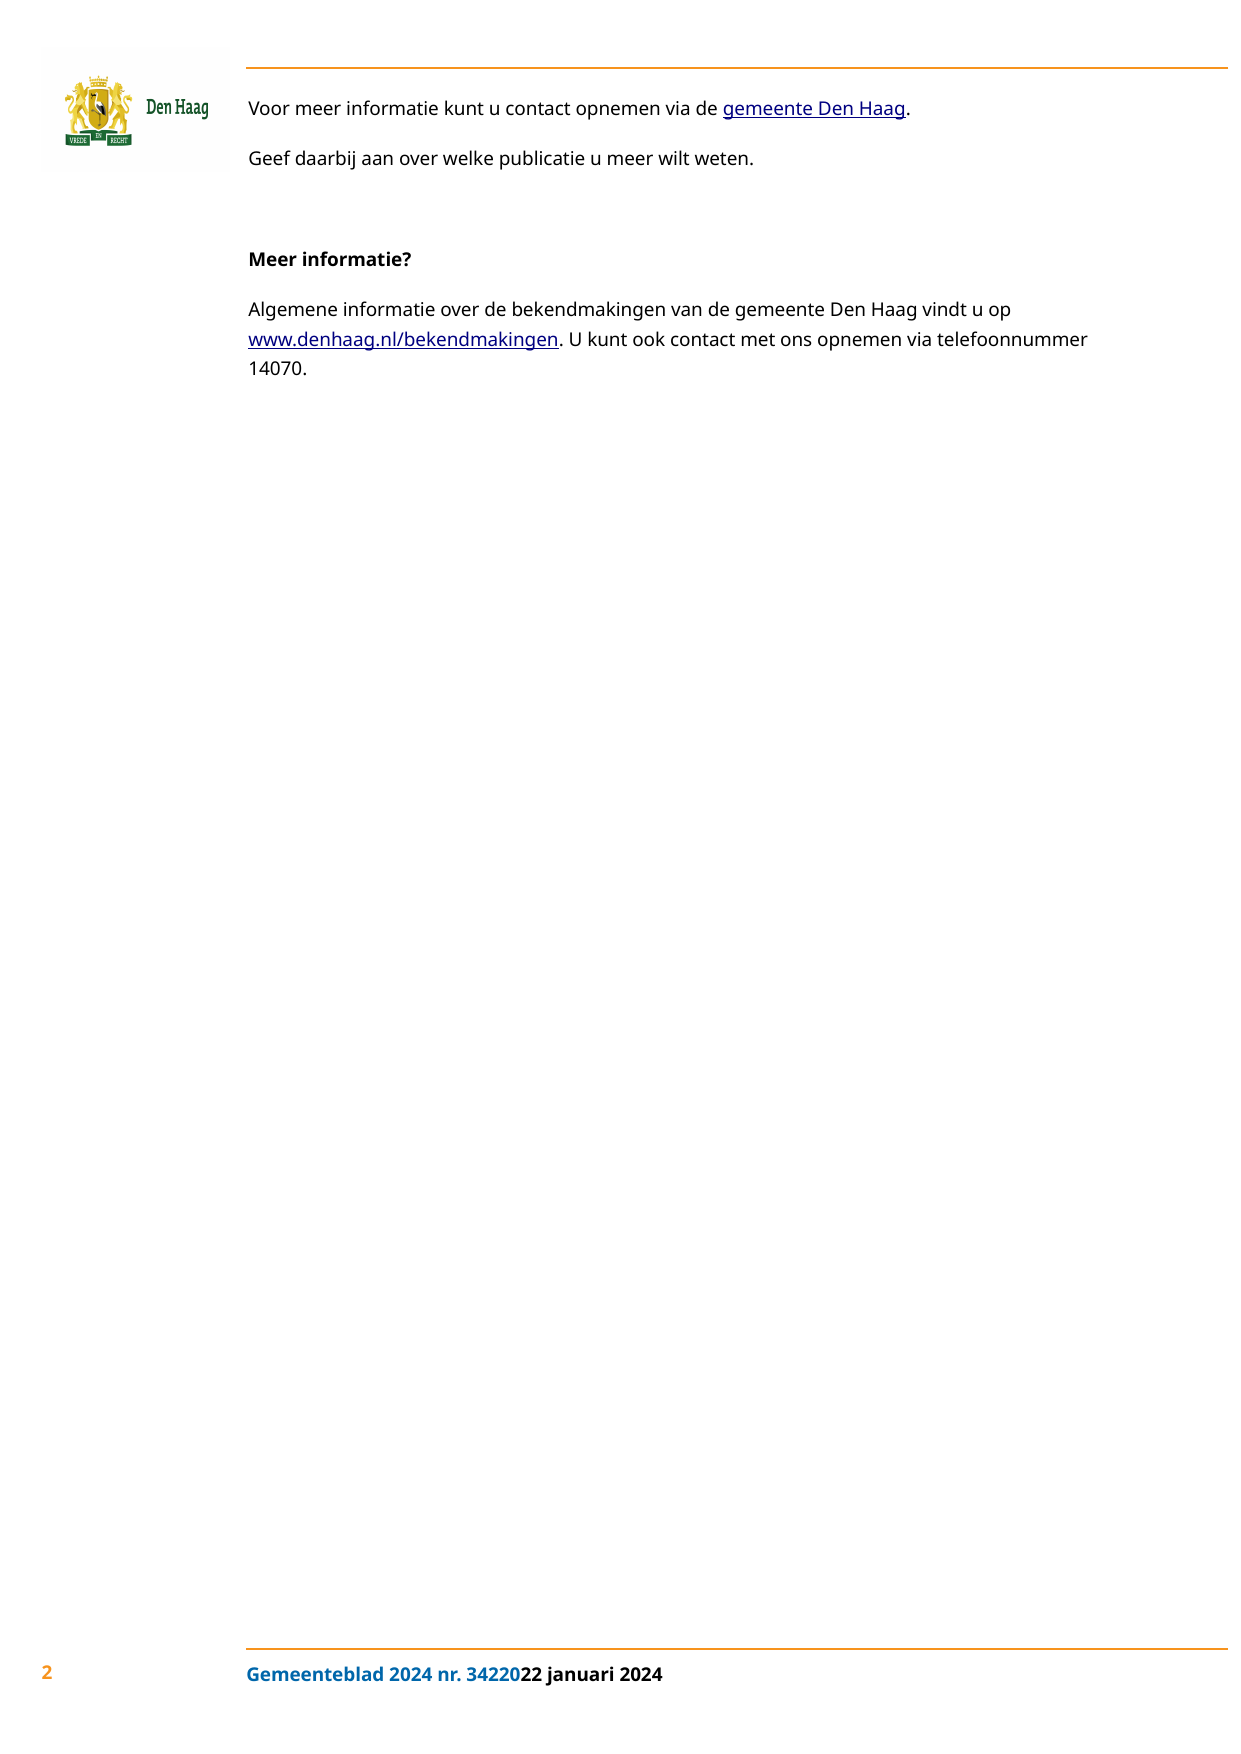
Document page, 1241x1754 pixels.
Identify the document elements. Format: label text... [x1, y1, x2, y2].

text Voor meer informatie kunt u contact opnemen via de gemeente Den Haag. [248, 95, 1152, 121]
text Geef daarbij aan over welke publicatie u meer wilt weten. [248, 145, 1152, 171]
picture [41, 47, 231, 172]
text Algemene informatie over de bekendmakingen van de gemeente Den Haag vindt u op www.denhaag.nl/bekendmakingen. U kunt ook contact met ons opnemen via telefoonnummer 14070. [248, 296, 1152, 381]
text Meer informatie? [248, 246, 1152, 272]
